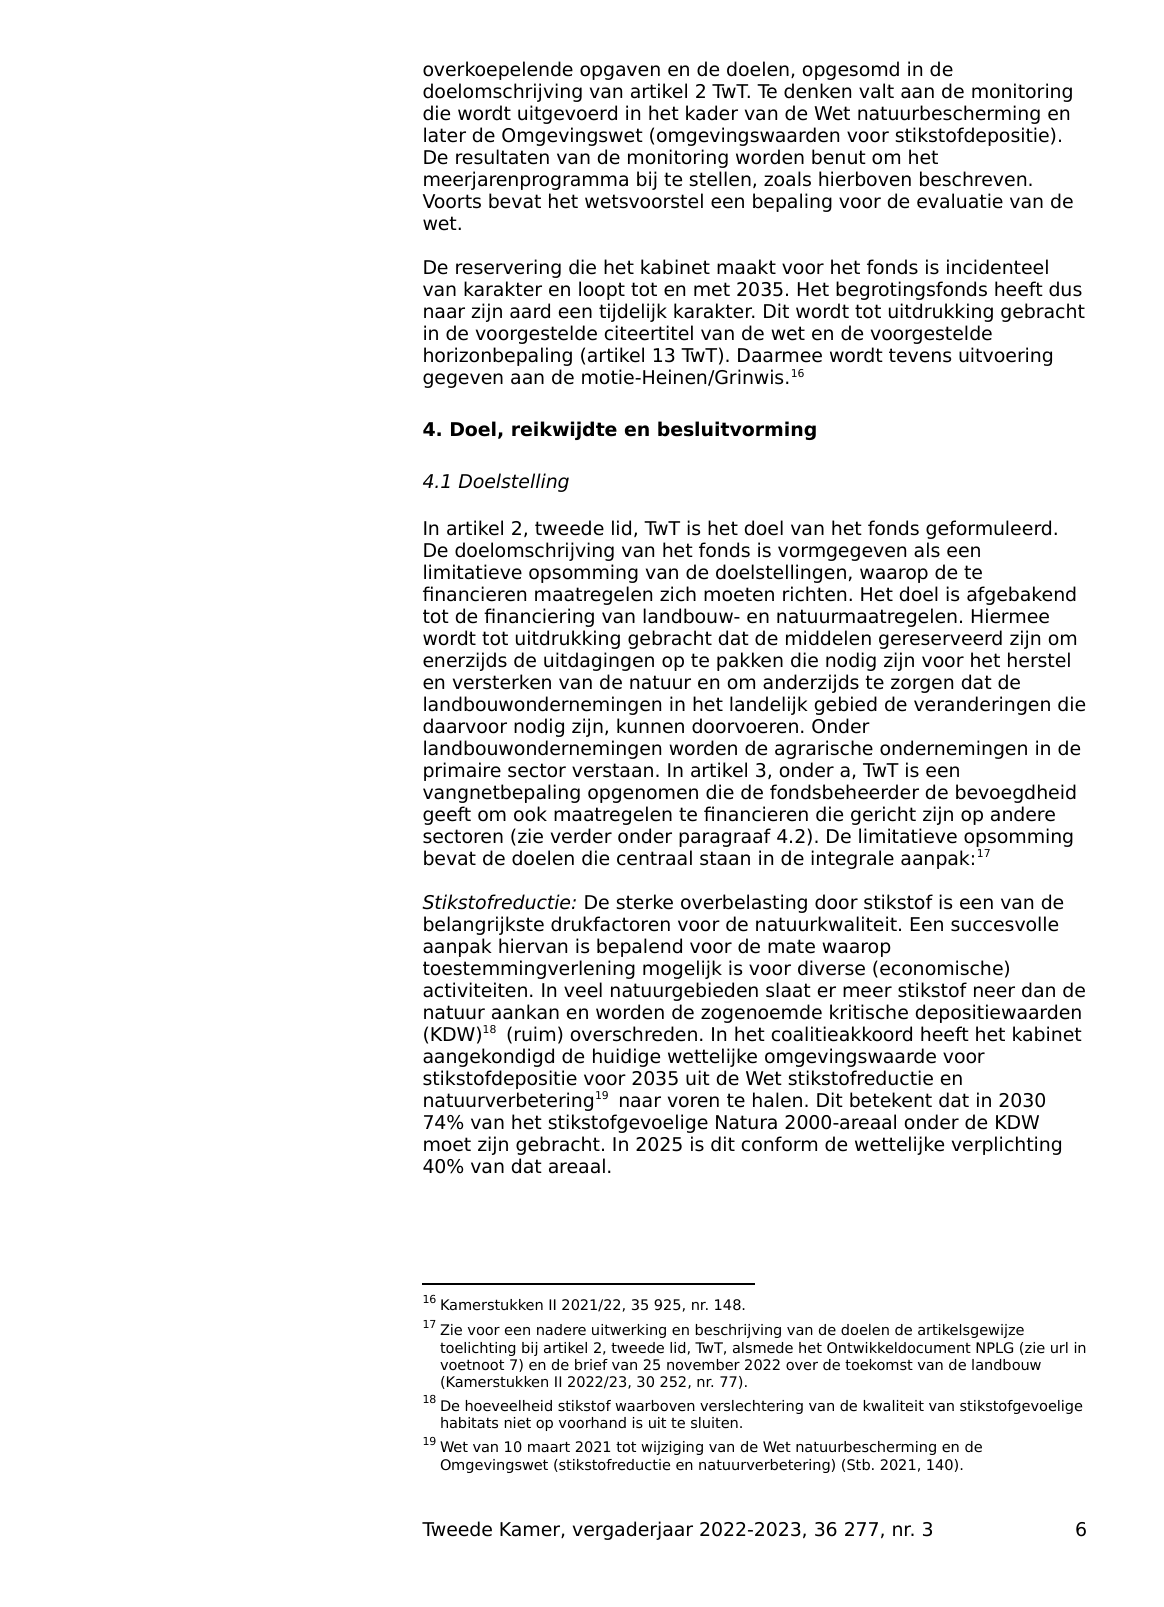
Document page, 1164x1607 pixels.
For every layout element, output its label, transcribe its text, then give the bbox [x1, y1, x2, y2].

text De hoeveelheid stikstof waarboven verslechtering van de kwaliteit van stikstofgevoelige habitats niet op voorhand is uit te sluiten. [422, 1393, 1087, 1432]
text overkoepelende opgaven en de doelen, opgesomd in de doelomschrijving van artikel 2 TwT. Te denken valt aan de monitoring die wordt uitgevoerd in het kader van de Wet natuurbescherming en later de Omgevingswet (omgevingswaarden voor stikstofdepositie). De resultaten van de monitoring worden benut om het meerjarenprogramma bij te stellen, zoals hierboven beschreven. Voorts bevat het wetsvoorstel een bepaling voor de evaluatie van de wet. [422, 59, 1087, 235]
text Zie voor een nadere uitwerking en beschrijving van de doelen de artikelsgewijze toelichting bij artikel 2, tweede lid, TwT, alsmede het Ontwikkeldocument NPLG (zie url in voetnoot 7) en de brief van 25 november 2022 over de toekomst van de landbouw (Kamerstukken II 2022/23, 30 252, nr. 77). [422, 1318, 1087, 1391]
text De reservering die het kabinet maakt voor het fonds is incidenteel van karakter en loopt tot en met 2035. Het begrotingsfonds heeft dus naar zijn aard een tijdelijk karakter. Dit wordt tot uitdrukking gebracht in de voorgestelde citeertitel van de wet en de voorgestelde horizonbepaling (artikel 13 TwT). Daarmee wordt tevens uitvoering gegeven aan de motie-Heinen/Grinwis. [422, 257, 1087, 389]
text In artikel 2, tweede lid, TwT is het doel van het fonds geformuleerd. De doelomschrijving van het fonds is vormgegeven als een limitatieve opsomming van de doelstellingen, waarop de te financieren maatregelen zich moeten richten. Het doel is afgebakend tot de financiering van landbouw- en natuurmaatregelen. Hiermee wordt tot uitdrukking gebracht dat de middelen gereserveerd zijn om enerzijds de uitdagingen op te pakken die nodig zijn voor het herstel en versterken van de natuur en om anderzijds te zorgen dat de landbouwondernemingen in het landelijk gebied de veranderingen die daarvoor nodig zijn, kunnen doorvoeren. Onder landbouwondernemingen worden de agrarische ondernemingen in de primaire sector verstaan. In artikel 3, onder a, TwT is een vangnetbepaling opgenomen die de fondsbeheerder de bevoegdheid geeft om ook maatregelen te financieren die gericht zijn op andere sectoren (zie verder onder paragraaf 4.2). De limitatieve opsomming bevat de doelen die centraal staan in de integrale aanpak: [422, 518, 1087, 869]
subtitle 4. Doel, reikwijdte en besluitvorming [422, 419, 1087, 441]
text Wet van 10 maart 2021 tot wijziging van de Wet natuurbescherming en de Omgevingswet (stikstofreductie en natuurverbetering) (Stb. 2021, 140). [422, 1435, 1087, 1474]
text Kamerstukken II 2021/22, 35 925, nr. 148. [422, 1293, 1087, 1315]
subtitle 4.1 Doelstelling [422, 471, 1087, 493]
text Stikstofreductie: De sterke overbelasting door stikstof is een van de belangrijkste drukfactoren voor de natuurkwaliteit. Een succesvolle aanpak hiervan is bepalend voor de mate waarop toestemmingverlening mogelijk is voor diverse (economische) activiteiten. In veel natuurgebieden slaat er meer stikstof neer dan de natuur aankan en worden de zogenoemde kritische depositiewaarden (KDW) (ruim) overschreden. In het coalitieakkoord heeft het kabinet aangekondigd de huidige wettelijke omgevingswaarde voor stikstofdepositie voor 2035 uit de Wet stikstofreductie en natuurverbetering naar voren te halen. Dit betekent dat in 2030 74% van het stikstofgevoelige Natura 2000-areaal onder de KDW moet zijn gebracht. In 2025 is dit conform de wettelijke verplichting 40% van dat areaal. [422, 892, 1087, 1177]
